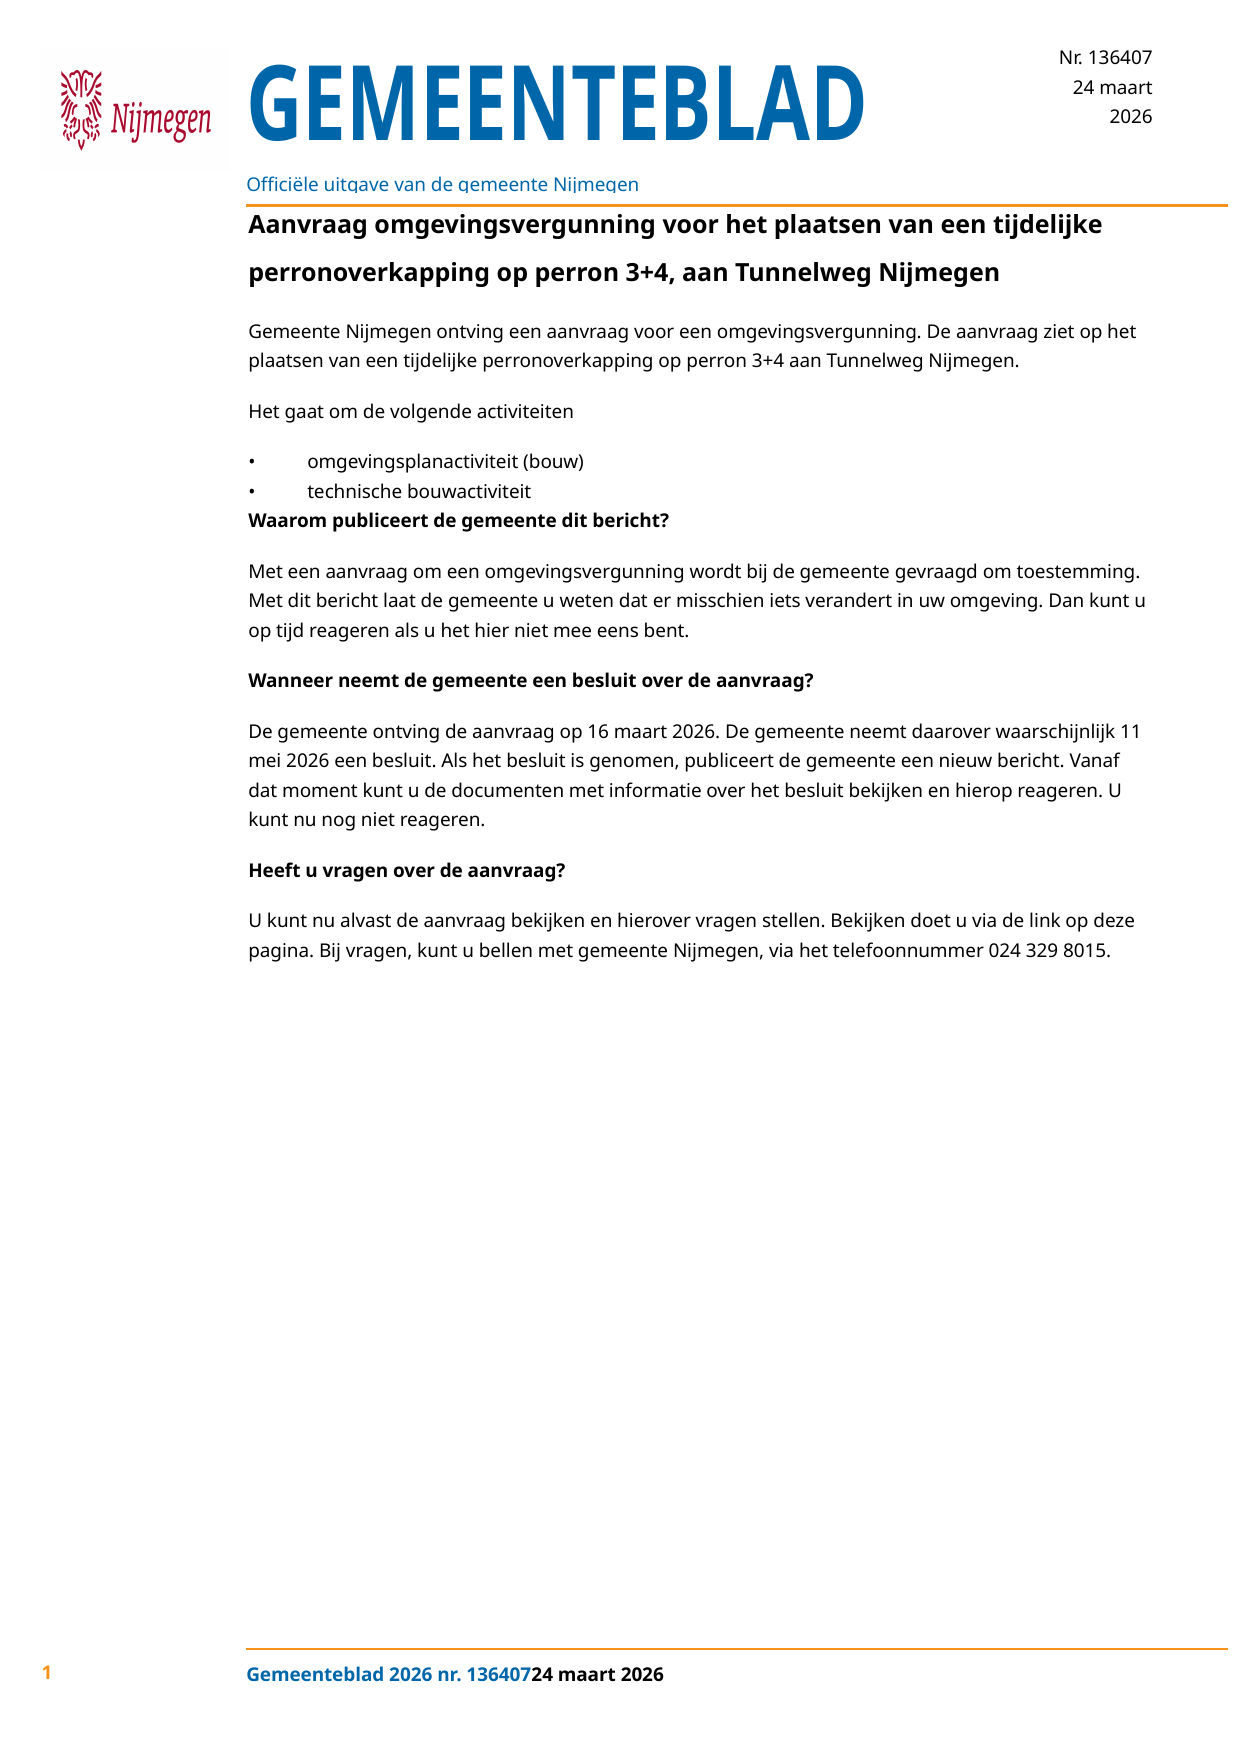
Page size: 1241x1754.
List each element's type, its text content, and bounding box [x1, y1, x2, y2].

list technische bouwactiviteit [248, 478, 1152, 504]
text Aanvraag omgevingsvergunning voor het plaatsen van een tijdelijke perronoverkapping op perron 3+4, aan Tunnelweg Nijmegen [248, 207, 1152, 288]
text Met een aanvraag om een omgevingsvergunning wordt bij de gemeente gevraagd om toestemming. Met dit bericht laat de gemeente u weten dat er misschien iets verandert in uw omgeving. Dan kunt u op tijd reageren als u het hier niet mee eens bent. [248, 558, 1152, 643]
text De gemeente ontving de aanvraag op 16 maart 2026. De gemeente neemt daarover waarschijnlijk 11 mei 2026 een besluit. Als het besluit is genomen, publiceert de gemeente een nieuw bericht. Vanaf dat moment kunt u de documenten met informatie over het besluit bekijken en hierop reageren. U kunt nu nog niet reageren. [248, 718, 1152, 832]
text Heeft u vragen over de aanvraag? [248, 857, 1152, 883]
list omgevingsplanactiviteit (bouw) [248, 448, 1152, 474]
picture [41, 47, 231, 172]
text Gemeente Nijmegen ontving een aanvraag voor een omgevingsvergunning. De aanvraag ziet op het plaatsen van een tijdelijke perronoverkapping op perron 3+4 aan Tunnelweg Nijmegen. [248, 318, 1152, 373]
text U kunt nu alvast de aanvraag bekijken en hierover vragen stellen. Bekijken doet u via de link op deze pagina. Bij vragen, kunt u bellen met gemeente Nijmegen, via het telefoonnummer 024 329 8015. [248, 907, 1152, 963]
text Waarom publiceert de gemeente dit bericht? [248, 507, 1152, 533]
text Het gaat om de volgende activiteiten [248, 398, 1152, 424]
text Wanneer neemt de gemeente een besluit over de aanvraag? [248, 667, 1152, 693]
